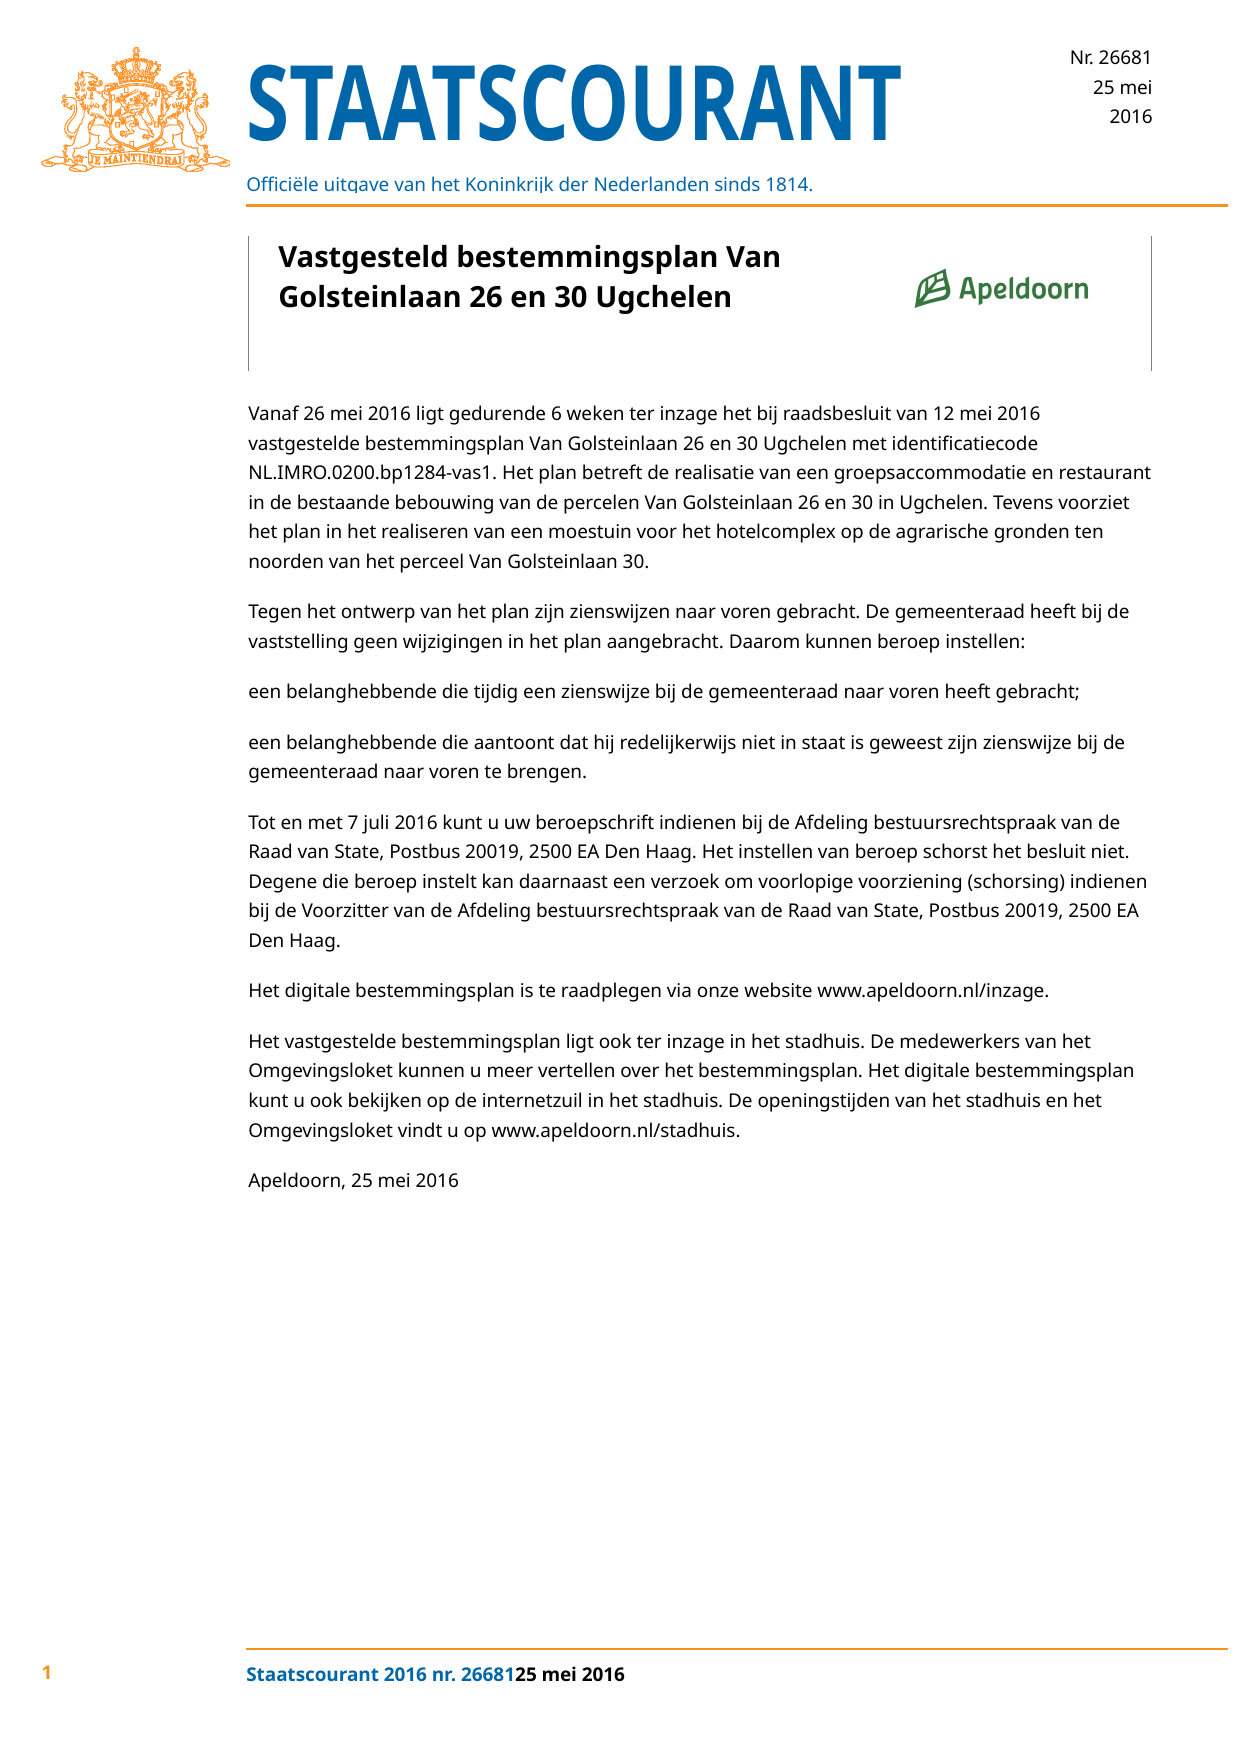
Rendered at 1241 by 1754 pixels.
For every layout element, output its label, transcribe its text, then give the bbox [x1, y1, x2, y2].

text een belanghebbende die aantoont dat hij redelijkerwijs niet in staat is geweest zijn zienswijze bij de gemeenteraad naar voren te brengen. [248, 729, 1152, 784]
picture [41, 47, 231, 172]
text Vanaf 26 mei 2016 ligt gedurende 6 weken ter inzage het bij raadsbesluit van 12 mei 2016 vastgestelde bestemmingsplan Van Golsteinlaan 26 en 30 Ugchelen met identificatiecode NL.IMRO.0200.bp1284-vas1. Het plan betreft de realisatie van een groepsaccommodatie en restaurant in de bestaande bebouwing van de percelen Van Golsteinlaan 26 en 30 in Ugchelen. Tevens voorziet het plan in het realiseren van een moestuin voor het hotelcomplex op de agrarische gronden ten noorden van het perceel Van Golsteinlaan 30. [248, 400, 1152, 574]
text een belanghebbende die tijdig een zienswijze bij de gemeenteraad naar voren heeft gebracht; [248, 678, 1152, 704]
text Tegen het ontwerp van het plan zijn zienswijzen naar voren gebracht. De gemeenteraad heeft bij de vaststelling geen wijzigingen in het plan aangebracht. Daarom kunnen beroep instellen: [248, 598, 1152, 654]
picture [882, 236, 1119, 345]
text Tot en met 7 juli 2016 kunt u uw beroepschrift indienen bij de Afdeling bestuursrechtspraak van de Raad van State, Postbus 20019, 2500 EA Den Haag. Het instellen van beroep schorst het besluit niet. Degene die beroep instelt kan daarnaast een verzoek om voorlopige voorziening (schorsing) indienen bij de Voorzitter van de Afdeling bestuursrechtspraak van de Raad van State, Postbus 20019, 2500 EA Den Haag. [248, 809, 1152, 953]
table_header [850, 236, 1151, 371]
text Het digitale bestemmingsplan is te raadplegen via onze website www.apeldoorn.nl/inzage. [248, 978, 1152, 1003]
table_header Vastgesteld bestemmingsplan Van Golsteinlaan 26 en 30 Ugchelen [249, 236, 850, 371]
text Het vastgestelde bestemmingsplan ligt ook ter inzage in het stadhuis. De medewerkers van het Omgevingsloket kunnen u meer vertellen over het bestemmingsplan. Het digitale bestemmingsplan kunt u ook bekijken op de internetzuil in het stadhuis. De openingstijden van het stadhuis en het Omgevingsloket vindt u op www.apeldoorn.nl/stadhuis. [248, 1028, 1152, 1142]
text Apeldoorn, 25 mei 2016 [248, 1167, 1152, 1193]
